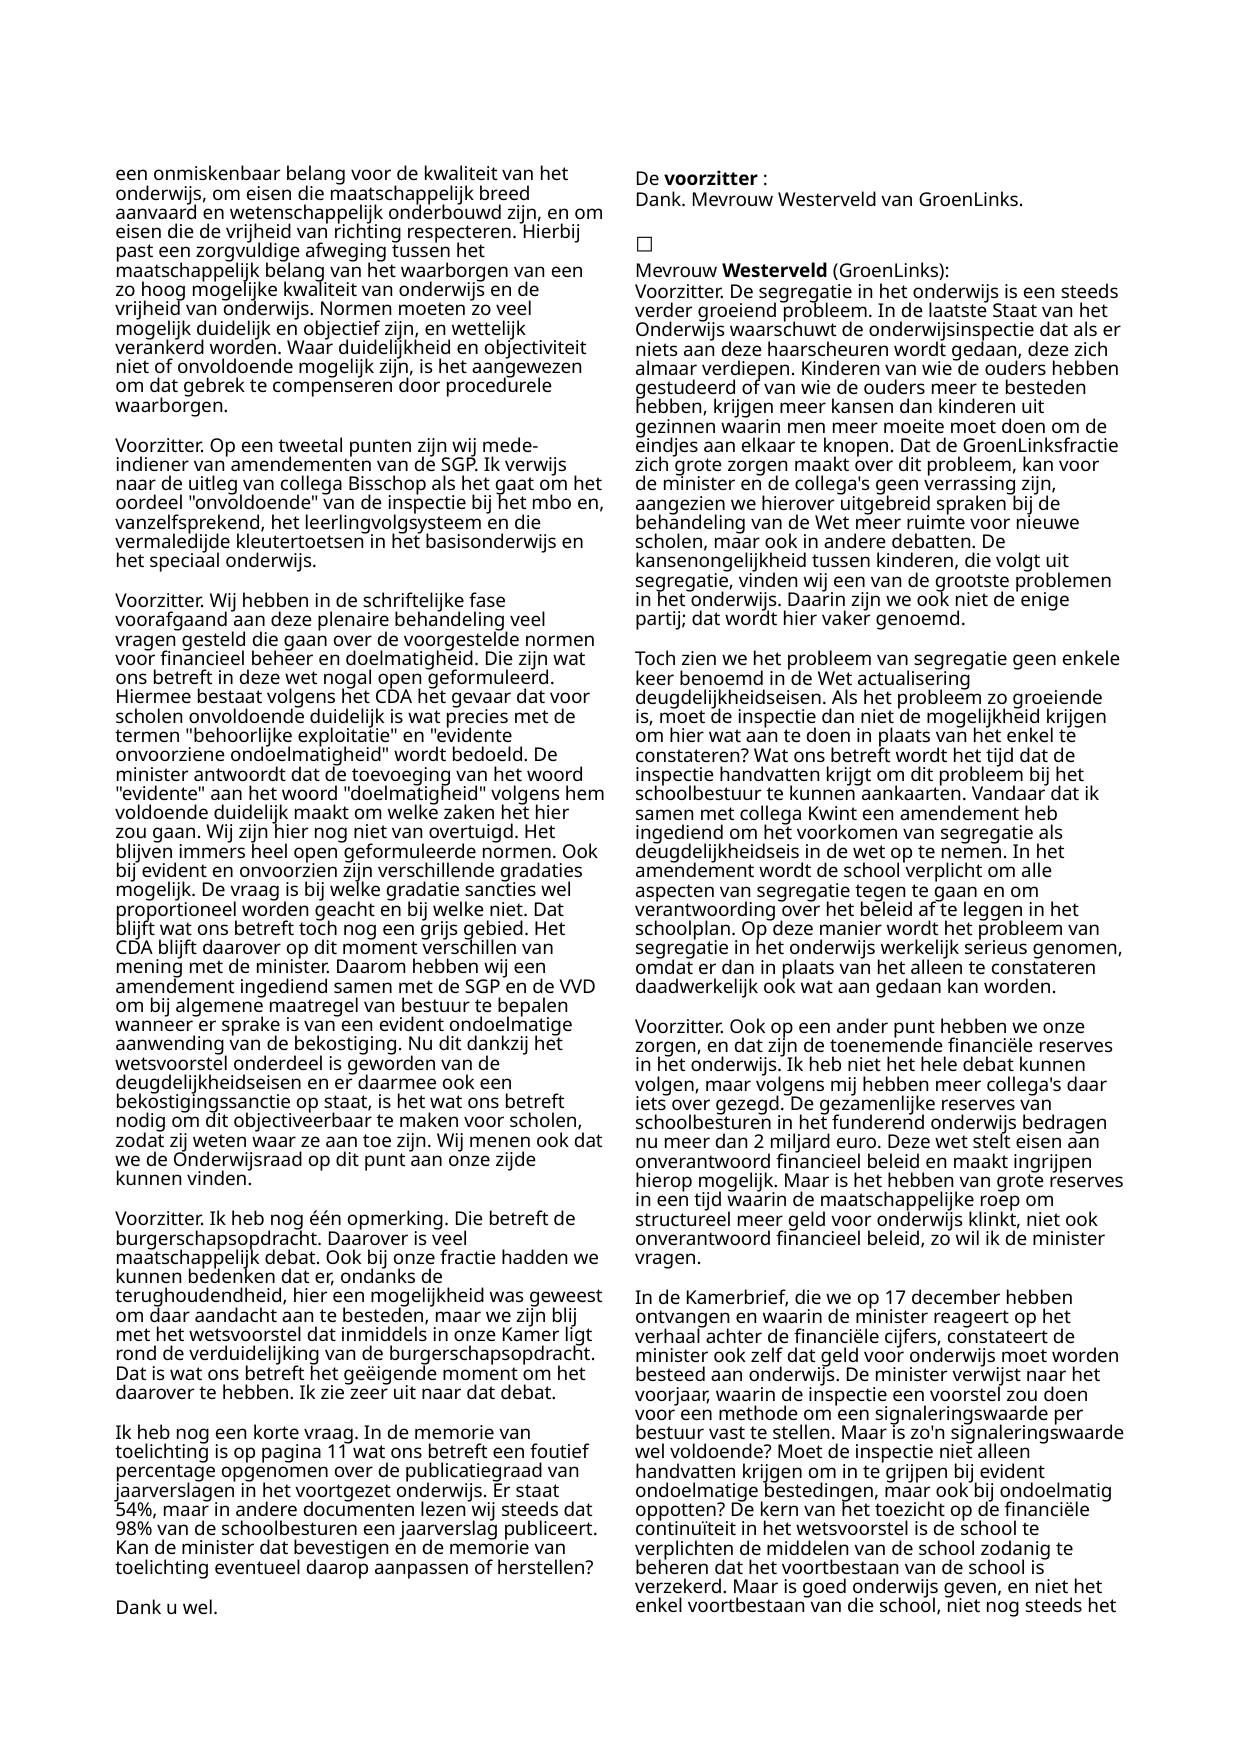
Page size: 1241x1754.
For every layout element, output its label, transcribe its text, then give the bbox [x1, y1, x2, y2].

text De voorzitter : [635, 165, 1125, 191]
text Mevrouw Westerveld (GroenLinks): [635, 257, 1125, 283]
text Voorzitter. Op een tweetal punten zijn wij mede-indiener van amendementen van de SGP. Ik verwijs naar de uitleg van collega Bisschop als het gaat om het oordeel "onvoldoende" van de inspectie bij het mbo en, vanzelfsprekend, het leerlingvolgsysteem en die vermaledijde kleutertoetsen in het basisonderwijs en het speciaal onderwijs. [115, 437, 605, 571]
text een onmiskenbaar belang voor de kwaliteit van het onderwijs, om eisen die maatschappelijk breed aanvaard en wetenschappelijk onderbouwd zijn, en om eisen die de vrijheid van richting respecteren. Hierbij past een zorgvuldige afweging tussen het maatschappelijk belang van het waarborgen van een zo hoog mogelijke kwaliteit van onderwijs en de vrijheid van onderwijs. Normen moeten zo veel mogelijk duidelijk en objectief zijn, en wettelijk verankerd worden. Waar duidelijkheid en objectiviteit niet of onvoldoende mogelijk zijn, is het aangewezen om dat gebrek te compenseren door procedurele waarborgen. [115, 165, 605, 416]
text Voorzitter. Wij hebben in de schriftelijke fase voorafgaand aan deze plenaire behandeling veel vragen gesteld die gaan over de voorgestelde normen voor financieel beheer en doelmatigheid. Die zijn wat ons betreft in deze wet nogal open geformuleerd. Hiermee bestaat volgens het CDA het gevaar dat voor scholen onvoldoende duidelijk is wat precies met de termen "behoorlijke exploitatie" en "evidente onvoorziene ondoelmatigheid" wordt bedoeld. De minister antwoordt dat de toevoeging van het woord "evidente" aan het woord "doelmatigheid" volgens hem voldoende duidelijk maakt om welke zaken het hier zou gaan. Wij zijn hier nog niet van overtuigd. Het blijven immers heel open geformuleerde normen. Ook bij evident en onvoorzien zijn verschillende gradaties mogelijk. De vraag is bij welke gradatie sancties wel proportioneel worden geacht en bij welke niet. Dat blijft wat ons betreft toch nog een grijs gebied. Het CDA blijft daarover op dit moment verschillen van mening met de minister. Daarom hebben wij een amendement ingediend samen met de SGP en de VVD om bij algemene maatregel van bestuur te bepalen wanneer er sprake is van een evident ondoelmatige aanwending van de bekostiging. Nu dit dankzij het wetsvoorstel onderdeel is geworden van de deugdelijkheidseisen en er daarmee ook een bekostigingssanctie op staat, is het wat ons betreft nodig om dit objectiveerbaar te maken voor scholen, zodat zij weten waar ze aan toe zijn. Wij menen ook dat we de Onderwijsraad op dit punt aan onze zijde kunnen vinden. [115, 592, 605, 1189]
text Voorzitter. Ook op een ander punt hebben we onze zorgen, en dat zijn de toenemende financiële reserves in het onderwijs. Ik heb niet het hele debat kunnen volgen, maar volgens mij hebben meer collega's daar iets over gezegd. De gezamenlijke reserves van schoolbesturen in het funderend onderwijs bedragen nu meer dan 2 miljard euro. Deze wet stelt eisen aan onverantwoord financieel beleid en maakt ingrijpen hierop mogelijk. Maar is het hebben van grote reserves in een tijd waarin de maatschappelijke roep om structureel meer geld voor onderwijs klinkt, niet ook onverantwoord financieel beleid, zo wil ik de minister vragen. [635, 1018, 1125, 1268]
text ⬜ [635, 231, 1125, 257]
text Dank u wel. [115, 1599, 605, 1618]
text Ik heb nog een korte vraag. In de memorie van toelichting is op pagina 11 wat ons betreft een foutief percentage opgenomen over de publicatiegraad van jaarverslagen in het voortgezet onderwijs. Er staat 54%, maar in andere documenten lezen wij steeds dat 98% van de schoolbesturen een jaarverslag publiceert. Kan de minister dat bevestigen en de memorie van toelichting eventueel daarop aanpassen of herstellen? [115, 1424, 605, 1578]
text In de Kamerbrief, die we op 17 december hebben ontvangen en waarin de minister reageert op het verhaal achter de financiële cijfers, constateert de minister ook zelf dat geld voor onderwijs moet worden besteed aan onderwijs. De minister verwijst naar het voorjaar, waarin de inspectie een voorstel zou doen voor een methode om een signaleringswaarde per bestuur vast te stellen. Maar is zo'n signaleringswaarde wel voldoende? Moet de inspectie niet alleen handvatten krijgen om in te grijpen bij evident ondoelmatige bestedingen, maar ook bij ondoelmatig oppotten? De kern van het toezicht op de financiële continuïteit in het wetsvoorstel is de school te verplichten de middelen van de school zodanig te beheren dat het voortbestaan van de school is verzekerd. Maar is goed onderwijs geven, en niet het enkel voortbestaan van die school, niet nog steeds het [635, 1289, 1125, 1617]
text Voorzitter. Ik heb nog één opmerking. Die betreft de burgerschapsopdracht. Daarover is veel maatschappelijk debat. Ook bij onze fractie hadden we kunnen bedenken dat er, ondanks de terughoudendheid, hier een mogelijkheid was geweest om daar aandacht aan te besteden, maar we zijn blij met het wetsvoorstel dat inmiddels in onze Kamer ligt rond de verduidelijking van de burgerschapsopdracht. Dat is wat ons betreft het geëigende moment om het daarover te hebben. Ik zie zeer uit naar dat debat. [115, 1210, 605, 1403]
text Voorzitter. De segregatie in het onderwijs is een steeds verder groeiend probleem. In de laatste Staat van het Onderwijs waarschuwt de onderwijsinspectie dat als er niets aan deze haarscheuren wordt gedaan, deze zich almaar verdiepen. Kinderen van wie de ouders hebben gestudeerd of van wie de ouders meer te besteden hebben, krijgen meer kansen dan kinderen uit gezinnen waarin men meer moeite moet doen om de eindjes aan elkaar te knopen. Dat de GroenLinksfractie zich grote zorgen maakt over dit probleem, kan voor de minister en de collega's geen verrassing zijn, aangezien we hierover uitgebreid spraken bij de behandeling van de Wet meer ruimte voor nieuwe scholen, maar ook in andere debatten. De kansenongelijkheid tussen kinderen, die volgt uit segregatie, vinden wij een van de grootste problemen in het onderwijs. Daarin zijn we ook niet de enige partij; dat wordt hier vaker genoemd. [635, 283, 1125, 629]
text Dank. Mevrouw Westerveld van GroenLinks. [635, 191, 1125, 210]
text Toch zien we het probleem van segregatie geen enkele keer benoemd in de Wet actualisering deugdelijkheidseisen. Als het probleem zo groeiende is, moet de inspectie dan niet de mogelijkheid krijgen om hier wat aan te doen in plaats van het enkel te constateren? Wat ons betreft wordt het tijd dat de inspectie handvatten krijgt om dit probleem bij het schoolbestuur te kunnen aankaarten. Vandaar dat ik samen met collega Kwint een amendement heb ingediend om het voorkomen van segregatie als deugdelijkheidseis in de wet op te nemen. In het amendement wordt de school verplicht om alle aspecten van segregatie tegen te gaan en om verantwoording over het beleid af te leggen in het schoolplan. Op deze manier wordt het probleem van segregatie in het onderwijs werkelijk serieus genomen, omdat er dan in plaats van het alleen te constateren daadwerkelijk ook wat aan gedaan kan worden. [635, 650, 1125, 997]
